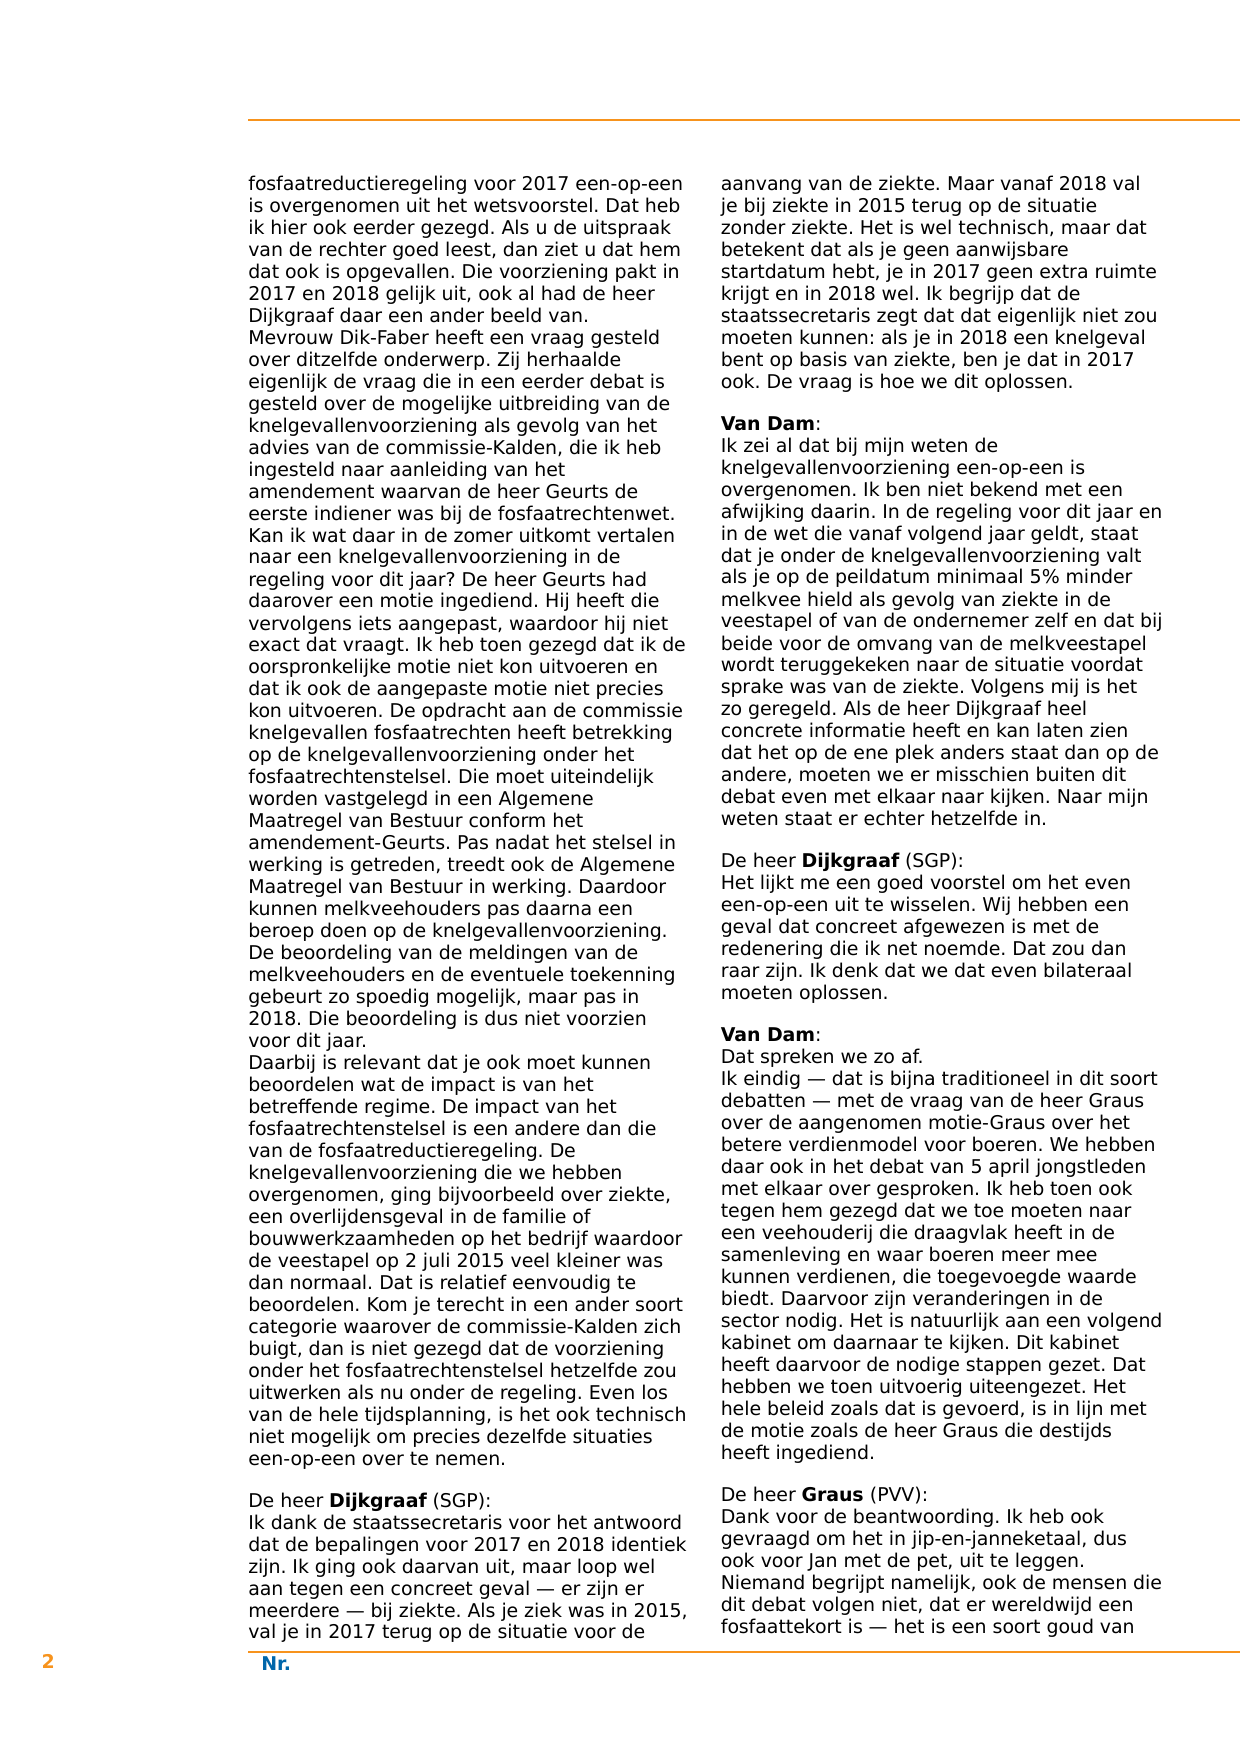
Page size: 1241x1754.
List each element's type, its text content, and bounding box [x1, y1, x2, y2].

text aanvang van de ziekte. Maar vanaf 2018 val je bij ziekte in 2015 terug op de situatie zonder ziekte. Het is wel technisch, maar dat betekent dat als je geen aanwijsbare startdatum hebt, je in 2017 geen extra ruimte krijgt en in 2018 wel. Ik begrijp dat de staatssecretaris zegt dat dat eigenlijk niet zou moeten kunnen: als je in 2018 een knelgeval bent op basis van ziekte, ben je dat in 2017 ook. De vraag is hoe we dit oplossen. [721, 173, 1163, 393]
text fosfaatreductieregeling voor 2017 een-op-een is overgenomen uit het wetsvoorstel. Dat heb ik hier ook eerder gezegd. Als u de uitspraak van de rechter goed leest, dan ziet u dat hem dat ook is opgevallen. Die voorziening pakt in 2017 en 2018 gelijk uit, ook al had de heer Dijkgraaf daar een ander beeld van. [248, 173, 691, 327]
text Ik eindig — dat is bijna traditioneel in dit soort debatten — met de vraag van de heer Graus over de aangenomen motie-Graus over het betere verdienmodel voor boeren. We hebben daar ook in het debat van 5 april jongstleden met elkaar over gesproken. Ik heb toen ook tegen hem gezegd dat we toe moeten naar een veehouderij die draagvlak heeft in de samenleving en waar boeren meer mee kunnen verdienen, die toegevoegde waarde biedt. Daarvoor zijn veranderingen in de sector nodig. Het is natuurlijk aan een volgend kabinet om daarnaar te kijken. Dit kabinet heeft daarvoor de nodige stappen gezet. Dat hebben we toen uitvoerig uiteengezet. Het hele beleid zoals dat is gevoerd, is in lijn met de motie zoals de heer Graus die destijds heeft ingediend. [721, 1068, 1163, 1464]
text Daarbij is relevant dat je ook moet kunnen beoordelen wat de impact is van het betreffende regime. De impact van het fosfaatrechtenstelsel is een andere dan die van de fosfaatreductieregeling. De knelgevallenvoorziening die we hebben overgenomen, ging bijvoorbeeld over ziekte, een overlijdensgeval in de familie of bouwwerkzaamheden op het bedrijf waardoor de veestapel op 2 juli 2015 veel kleiner was dan normaal. Dat is relatief eenvoudig te beoordelen. Kom je terecht in een ander soort categorie waarover de commissie-Kalden zich buigt, dan is niet gezegd dat de voorziening onder het fosfaatrechtenstelsel hetzelfde zou uitwerken als nu onder de regeling. Even los van de hele tijdsplanning, is het ook technisch niet mogelijk om precies dezelfde situaties een-op-een over te nemen. [248, 1052, 691, 1469]
text Ik zei al dat bij mijn weten de knelgevallenvoorziening een-op-een is overgenomen. Ik ben niet bekend met een afwijking daarin. In de regeling voor dit jaar en in de wet die vanaf volgend jaar geldt, staat dat je onder de knelgevallenvoorziening valt als je op de peildatum minimaal 5% minder melkvee hield als gevolg van ziekte in de veestapel of van de ondernemer zelf en dat bij beide voor de omvang van de melkveestapel wordt teruggekeken naar de situatie voordat sprake was van de ziekte. Volgens mij is het zo geregeld. Als de heer Dijkgraaf heel concrete informatie heeft en kan laten zien dat het op de ene plek anders staat dan op de andere, moeten we er misschien buiten dit debat even met elkaar naar kijken. Naar mijn weten staat er echter hetzelfde in. [721, 434, 1163, 830]
text Ik dank de staatssecretaris voor het antwoord dat de bepalingen voor 2017 en 2018 identiek zijn. Ik ging ook daarvan uit, maar loop wel aan tegen een concreet geval — er zijn er meerdere — bij ziekte. Als je ziek was in 2015, val je in 2017 terug op de situatie voor de [248, 1512, 691, 1643]
text Dat spreken we zo af. [721, 1046, 1163, 1068]
text De heer Graus (PVV): [721, 1484, 1163, 1506]
text De heer Dijkgraaf (SGP): [248, 1489, 691, 1512]
text Mevrouw Dik-Faber heeft een vraag gesteld over ditzelfde onderwerp. Zij herhaalde eigenlijk de vraag die in een eerder debat is gesteld over de mogelijke uitbreiding van de knelgevallenvoorziening als gevolg van het advies van de commissie-Kalden, die ik heb ingesteld naar aanleiding van het amendement waarvan de heer Geurts de eerste indiener was bij de fosfaatrechtenwet. Kan ik wat daar in de zomer uitkomt vertalen naar een knelgevallenvoorziening in de regeling voor dit jaar? De heer Geurts had daarover een motie ingediend. Hij heeft die vervolgens iets aangepast, waardoor hij niet exact dat vraagt. Ik heb toen gezegd dat ik de oorspronkelijke motie niet kon uitvoeren en dat ik ook de aangepaste motie niet precies kon uitvoeren. De opdracht aan de commissie knelgevallen fosfaatrechten heeft betrekking op de knelgevallenvoorziening onder het fosfaatrechtenstelsel. Die moet uiteindelijk worden vastgelegd in een Algemene Maatregel van Bestuur conform het amendement-Geurts. Pas nadat het stelsel in werking is getreden, treedt ook de Algemene Maatregel van Bestuur in werking. Daardoor kunnen melkveehouders pas daarna een beroep doen op de knelgevallenvoorziening. De beoordeling van de meldingen van de melkveehouders en de eventuele toekenning gebeurt zo spoedig mogelijk, maar pas in 2018. Die beoordeling is dus niet voorzien voor dit jaar. [248, 327, 691, 1052]
text De heer Dijkgraaf (SGP): [721, 850, 1163, 872]
text Het lijkt me een goed voorstel om het even een-op-een uit te wisselen. Wij hebben een geval dat concreet afgewezen is met de redenering die ik net noemde. Dat zou dan raar zijn. Ik denk dat we dat even bilateraal moeten oplossen. [721, 872, 1163, 1004]
text Van Dam: [721, 1024, 1163, 1046]
text Dank voor de beantwoording. Ik heb ook gevraagd om het in jip-en-janneketaal, dus ook voor Jan met de pet, uit te leggen. Niemand begrijpt namelijk, ook de mensen die dit debat volgen niet, dat er wereldwijd een fosfaattekort is — het is een soort goud van [721, 1506, 1163, 1637]
text Van Dam: [721, 413, 1163, 434]
